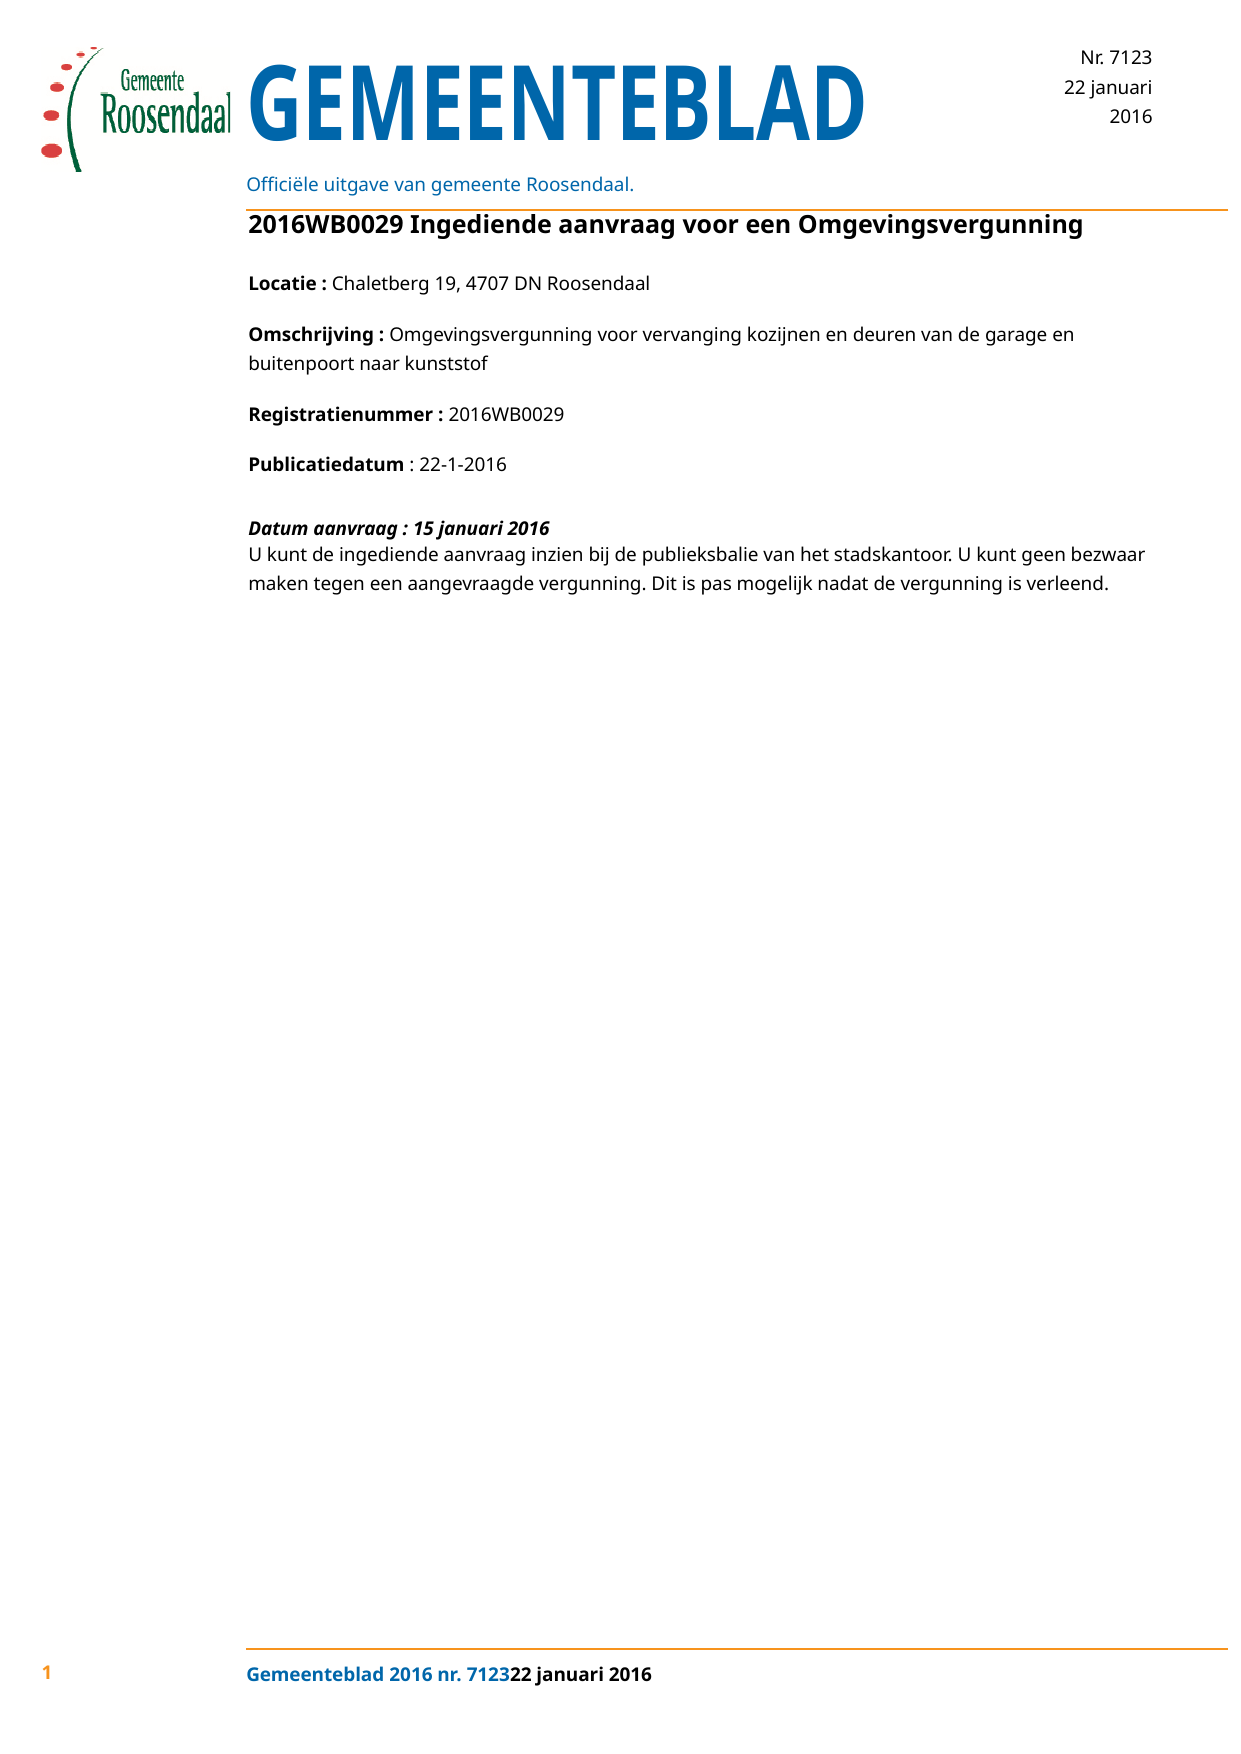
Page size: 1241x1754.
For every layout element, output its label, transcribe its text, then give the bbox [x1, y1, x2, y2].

text 2016WB0029 Ingediende aanvraag voor een Omgevingsvergunning [248, 211, 1152, 241]
text U kunt de ingediende aanvraag inzien bij de publieksbalie van het stadskantoor. U kunt geen bezwaar maken tegen een aangevraagde vergunning. Dit is pas mogelijk nadat de vergunning is verleend. [248, 541, 1152, 596]
text Publicatiedatum : 22-1-2016 [248, 451, 1152, 477]
text Omschrijving : Omgevingsvergunning voor vervanging kozijnen en deuren van de garage en buitenpoort naar kunststof [248, 321, 1152, 376]
text Registratienummer : 2016WB0029 [248, 401, 1152, 426]
text Locatie : Chaletberg 19, 4707 DN Roosendaal [248, 270, 1152, 296]
picture [41, 47, 231, 172]
text Datum aanvraag : 15 januari 2016 [248, 515, 1152, 541]
